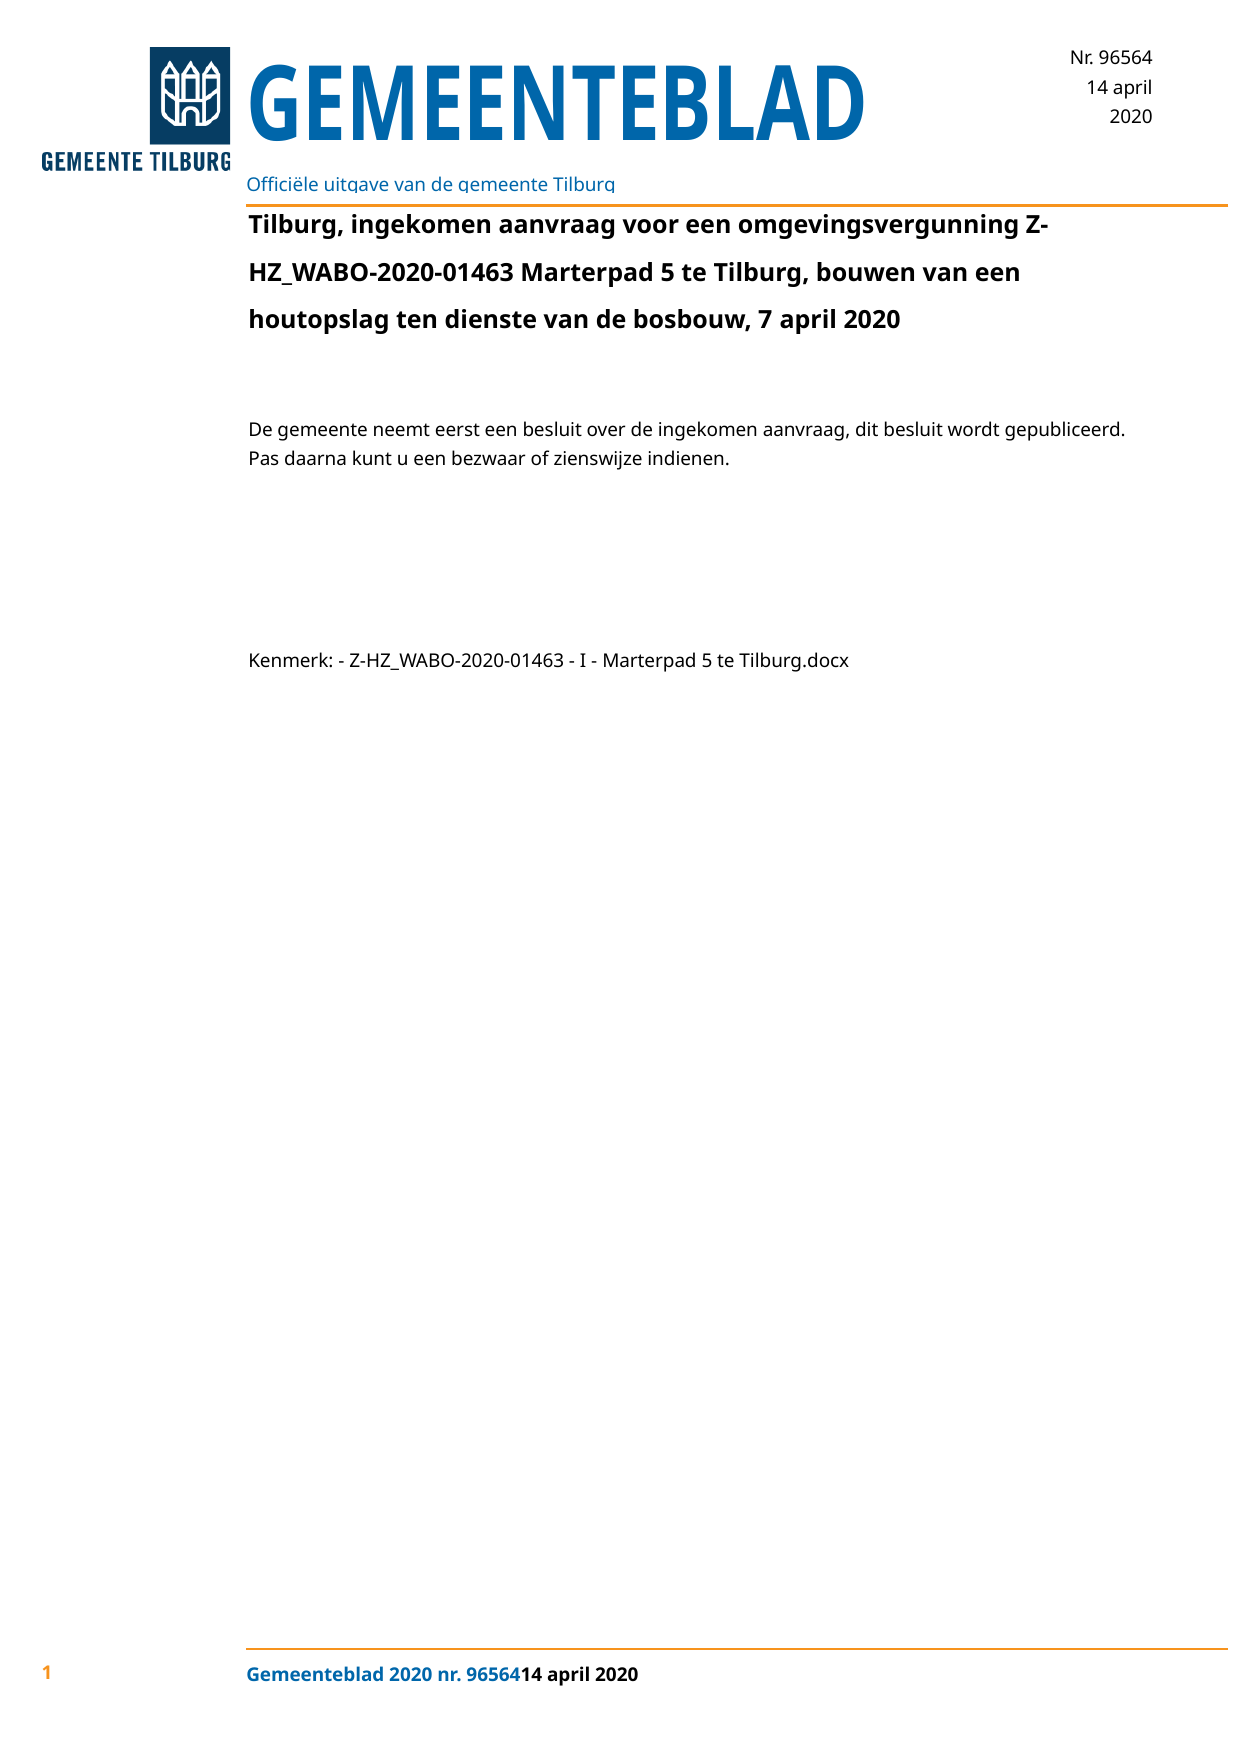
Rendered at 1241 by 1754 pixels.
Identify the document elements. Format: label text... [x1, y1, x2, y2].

text De gemeente neemt eerst een besluit over de ingekomen aanvraag, dit besluit wordt gepubliceerd. Pas daarna kunt u een bezwaar of zienswijze indienen. [248, 416, 1152, 471]
text Tilburg, ingekomen aanvraag voor een omgevingsvergunning Z-HZ_WABO-2020-01463 Marterpad 5 te Tilburg, bouwen van een houtopslag ten dienste van de bosbouw, 7 april 2020 [248, 207, 1152, 336]
picture [41, 47, 231, 172]
text Kenmerk: - Z-HZ_WABO-2020-01463 - I - Marterpad 5 te Tilburg.docx [248, 647, 1152, 673]
